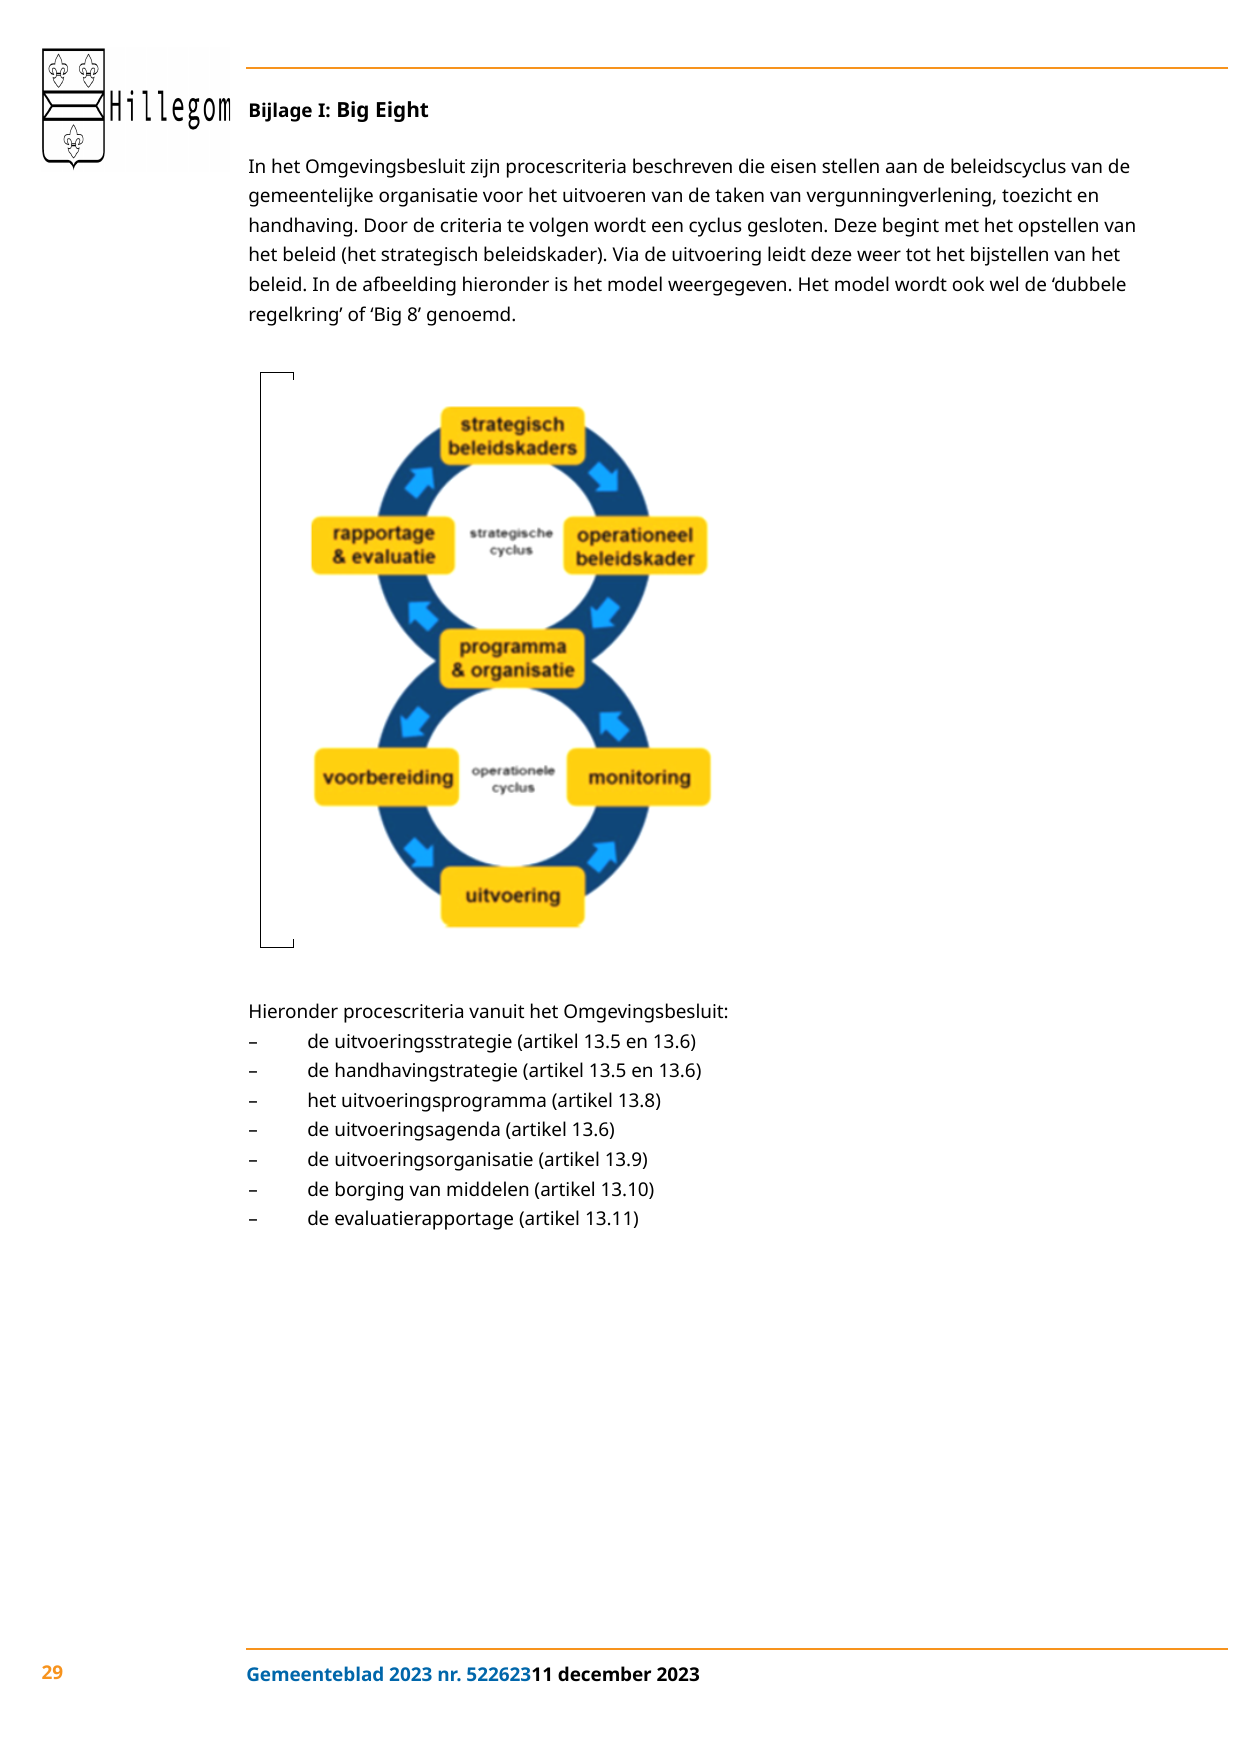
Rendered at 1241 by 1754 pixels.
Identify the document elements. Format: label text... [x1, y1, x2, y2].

text Bijlage I: Big Eight [248, 95, 1152, 123]
list het uitvoeringsprogramma (artikel 13.8) [248, 1087, 1152, 1113]
list de uitvoeringsagenda (artikel 13.6) [248, 1117, 1152, 1142]
picture [268, 380, 742, 939]
list de uitvoeringsstrategie (artikel 13.5 en 13.6) [248, 1028, 1152, 1053]
list de evaluatierapportage (artikel 13.11) [248, 1205, 1152, 1231]
list de uitvoeringsorganisatie (artikel 13.9) [248, 1146, 1152, 1172]
list de handhavingstrategie (artikel 13.5 en 13.6) [248, 1057, 1152, 1083]
text Hieronder procescriteria vanuit het Omgevingsbesluit: [248, 998, 1152, 1024]
text In het Omgevingsbesluit zijn procescriteria beschreven die eisen stellen aan de beleidscyclus van de gemeentelijke organisatie voor het uitvoeren van de taken van vergunningverlening, toezicht en handhaving. Door de criteria te volgen wordt een cyclus gesloten. Deze begint met het opstellen van het beleid (het strategisch beleidskader). Via de uitvoering leidt deze weer tot het bijstellen van het beleid. In de afbeelding hieronder is het model weergegeven. Het model wordt ook wel de ‘dubbele regelkring’ of ‘Big 8’ genoemd. [248, 153, 1152, 327]
picture [41, 47, 231, 172]
list de borging van middelen (artikel 13.10) [248, 1176, 1152, 1201]
